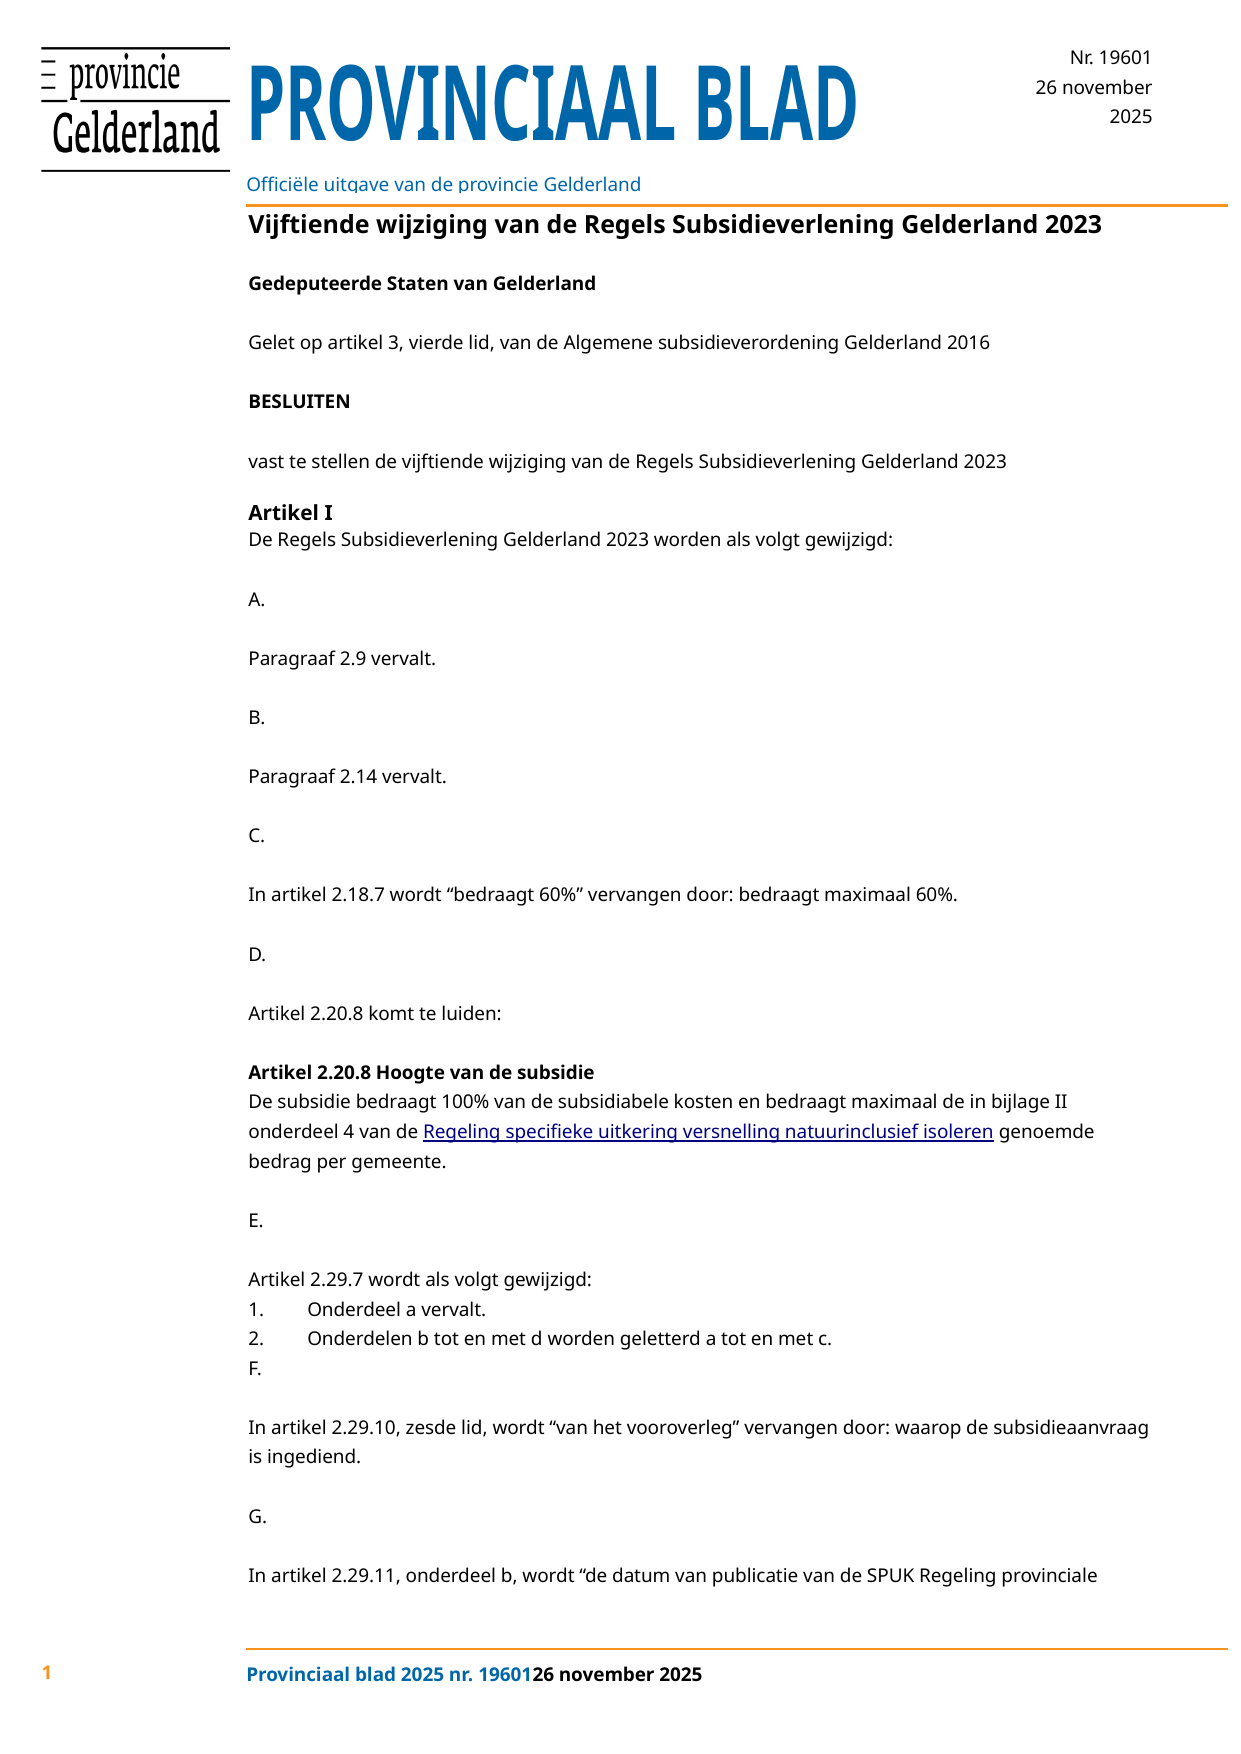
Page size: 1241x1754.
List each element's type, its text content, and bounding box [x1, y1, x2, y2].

text A. [248, 586, 1152, 612]
text In artikel 2.18.7 wordt “bedraagt 60%” vervangen door: bedraagt maximaal 60%. [248, 882, 1152, 907]
text BESLUITEN [248, 389, 1152, 414]
text Artikel 2.20.8 Hoogte van de subsidie [248, 1059, 1152, 1085]
text Gedeputeerde Staten van Gelderland [248, 270, 1152, 296]
text B. [248, 704, 1152, 730]
text Artikel 2.29.7 wordt als volgt gewijzigd: [248, 1266, 1152, 1292]
text Artikel 2.20.8 komt te luiden: [248, 1000, 1152, 1026]
text D. [248, 941, 1152, 967]
list Onderdeel a vervalt. [248, 1296, 1152, 1322]
text F. [248, 1355, 1152, 1381]
text In artikel 2.29.10, zesde lid, wordt “van het vooroverleg” vervangen door: waarop de subsidieaanvraag is ingediend. [248, 1414, 1152, 1469]
picture [41, 47, 231, 172]
text Paragraaf 2.14 vervalt. [248, 763, 1152, 789]
text In artikel 2.29.11, onderdeel b, wordt “de datum van publicatie van de SPUK Regeling provinciale [248, 1562, 1152, 1588]
text E. [248, 1207, 1152, 1233]
text vast te stellen de vijftiende wijziging van de Regels Subsidieverlening Gelderland 2023 [248, 448, 1152, 473]
text De Regels Subsidieverlening Gelderland 2023 worden als volgt gewijzigd: [248, 527, 1152, 552]
text G. [248, 1503, 1152, 1529]
text C. [248, 822, 1152, 848]
text Gelet op artikel 3, vierde lid, van de Algemene subsidieverordening Gelderland 2016 [248, 329, 1152, 355]
text Artikel I [248, 498, 1152, 527]
text Vijftiende wijziging van de Regels Subsidieverlening Gelderland 2023 [248, 207, 1152, 241]
text Paragraaf 2.9 vervalt. [248, 645, 1152, 671]
text De subsidie bedraagt 100% van de subsidiabele kosten en bedraagt maximaal de in bijlage II onderdeel 4 van de Regeling specifieke uitkering versnelling natuurinclusief isoleren genoemde bedrag per gemeente. [248, 1089, 1152, 1174]
list Onderdelen b tot en met d worden geletterd a tot en met c. [248, 1325, 1152, 1351]
